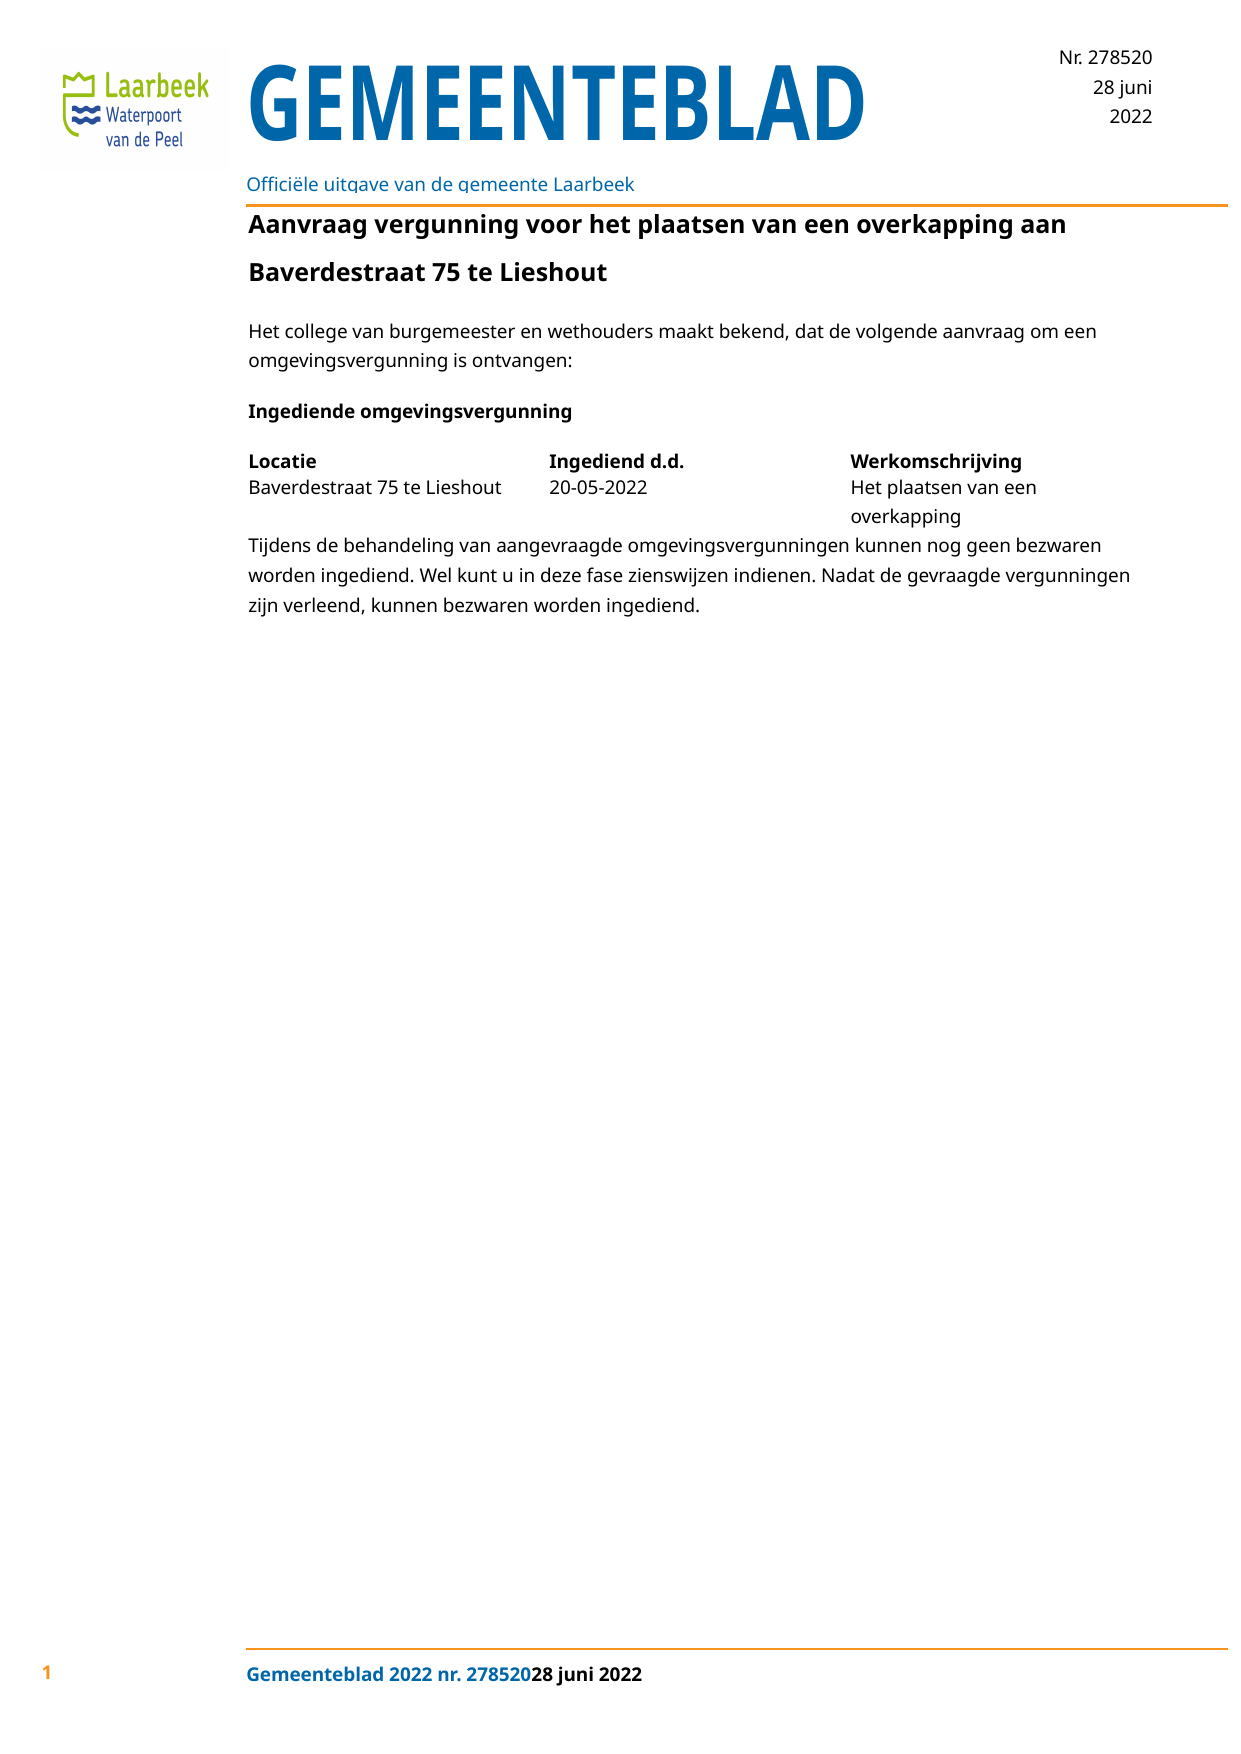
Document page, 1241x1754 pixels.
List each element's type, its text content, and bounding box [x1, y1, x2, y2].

table_cell Het plaatsen van een overkapping [850, 474, 1152, 529]
table_header Werkomschrijving [850, 449, 1152, 474]
table_cell Baverdestraat 75 te Lieshout [248, 474, 549, 529]
picture [41, 47, 231, 172]
text Tijdens de behandeling van aangevraagde omgevingsvergunningen kunnen nog geen bezwaren worden ingediend. Wel kunt u in deze fase zienswijzen indienen. Nadat de gevraagde vergunningen zijn verleend, kunnen bezwaren worden ingediend. [248, 533, 1152, 618]
table_header Locatie [248, 449, 549, 474]
table_cell 20-05-2022 [549, 474, 850, 529]
text Ingediende omgevingsvergunning [248, 398, 1152, 424]
text Het college van burgemeester en wethouders maakt bekend, dat de volgende aanvraag om een omgevingsvergunning is ontvangen: [248, 318, 1152, 373]
text Aanvraag vergunning voor het plaatsen van een overkapping aan Baverdestraat 75 te Lieshout [248, 207, 1152, 288]
table_header Ingediend d.d. [549, 449, 850, 474]
